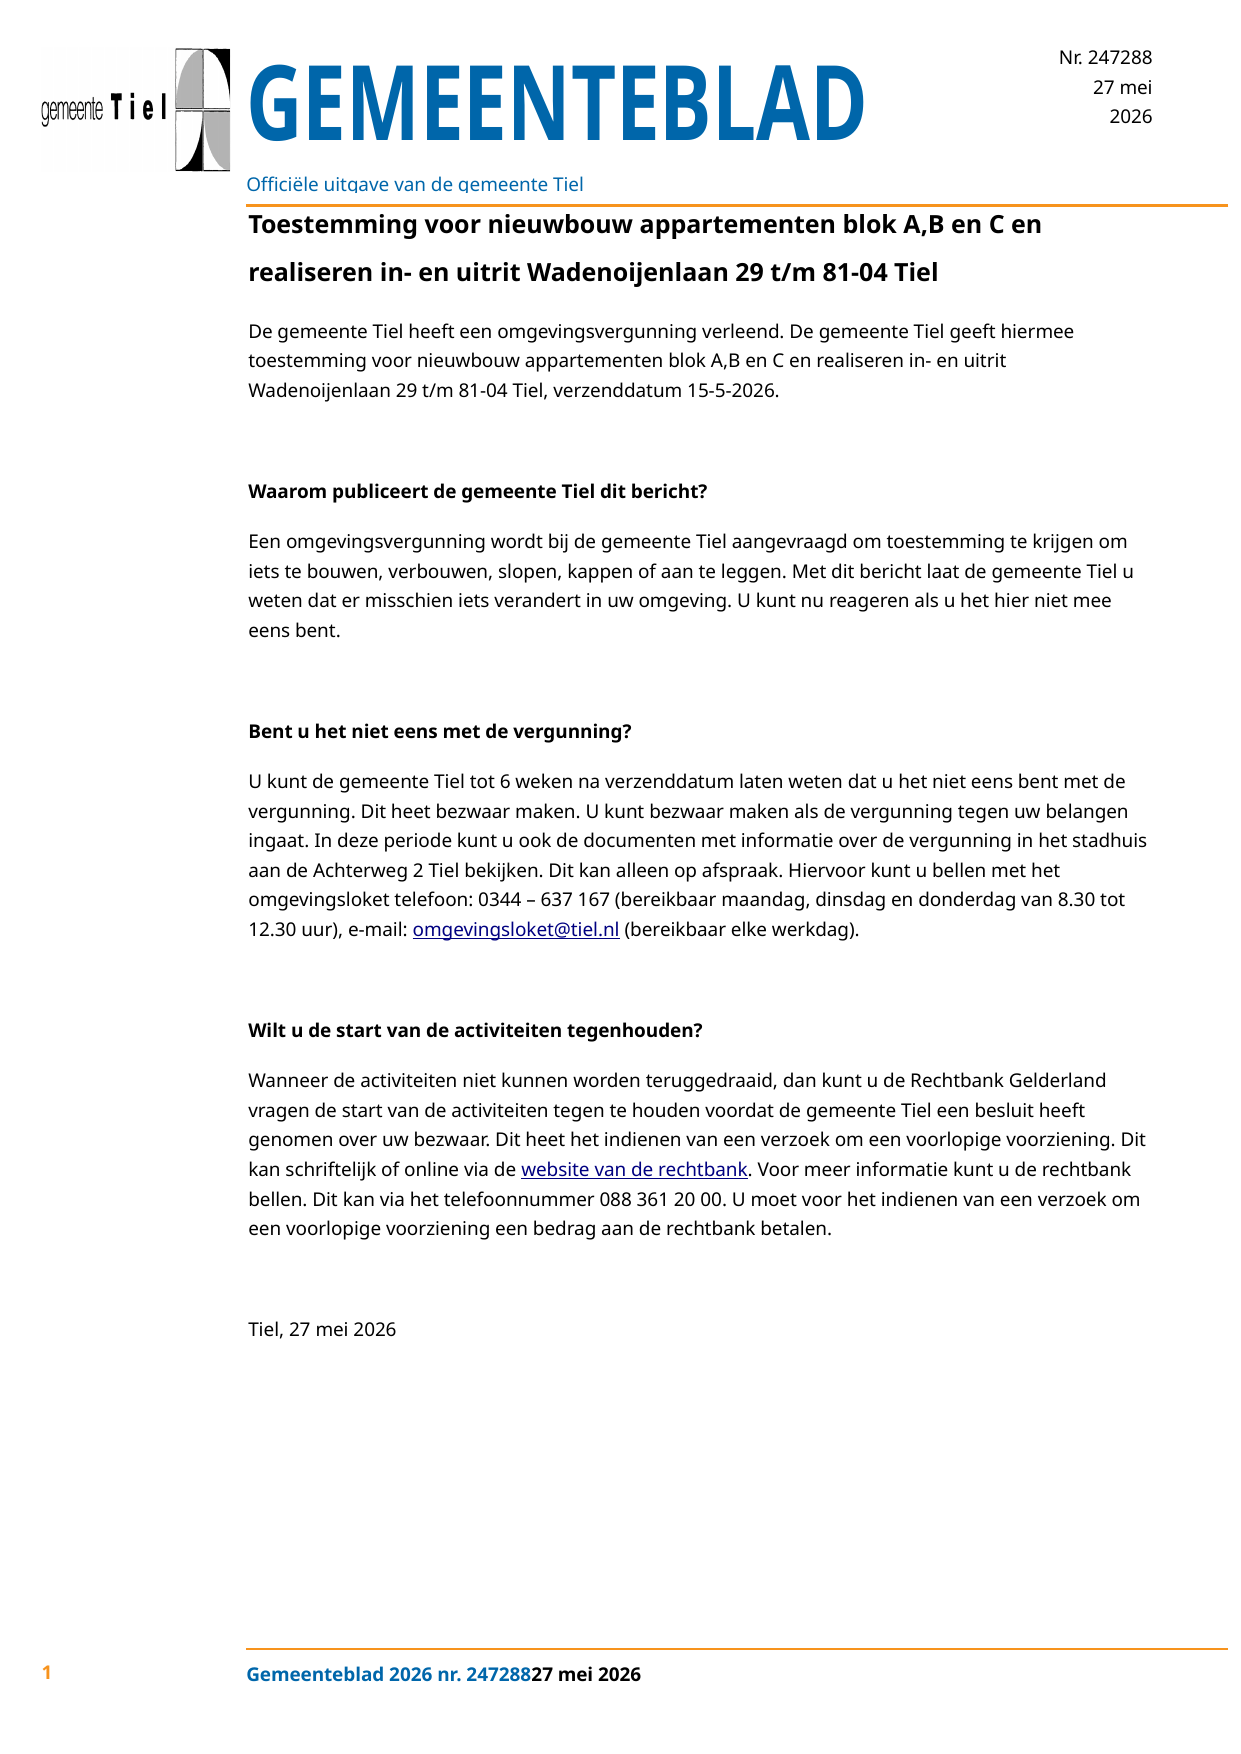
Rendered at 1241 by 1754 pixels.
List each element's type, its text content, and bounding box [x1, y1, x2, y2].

text Waarom publiceert de gemeente Tiel dit bericht? [248, 478, 1152, 504]
text Wanneer de activiteiten niet kunnen worden teruggedraaid, dan kunt u de Rechtbank Gelderland vragen de start van de activiteiten tegen te houden voordat de gemeente Tiel een besluit heeft genomen over uw bezwaar. Dit heet het indienen van een verzoek om een voorlopige voorziening. Dit kan schriftelijk of online via de website van de rechtbank. Voor meer informatie kunt u de rechtbank bellen. Dit kan via het telefoonnummer 088 361 20 00. U moet voor het indienen van een verzoek om een voorlopige voorziening een bedrag aan de rechtbank betalen. [248, 1067, 1152, 1241]
text Bent u het niet eens met de vergunning? [248, 718, 1152, 744]
text U kunt de gemeente Tiel tot 6 weken na verzenddatum laten weten dat u het niet eens bent met de vergunning. Dit heet bezwaar maken. U kunt bezwaar maken als de vergunning tegen uw belangen ingaat. In deze periode kunt u ook de documenten met informatie over de vergunning in het stadhuis aan de Achterweg 2 Tiel bekijken. Dit kan alleen op afspraak. Hiervoor kunt u bellen met het omgevingsloket telefoon: 0344 – 637 167 (bereikbaar maandag, dinsdag en donderdag van 8.30 tot 12.30 uur), e-mail: omgevingsloket@tiel.nl (bereikbaar elke werkdag). [248, 768, 1152, 942]
text Tiel, 27 mei 2026 [248, 1316, 1152, 1342]
text Een omgevingsvergunning wordt bij de gemeente Tiel aangevraagd om toestemming te krijgen om iets te bouwen, verbouwen, slopen, kappen of aan te leggen. Met dit bericht laat de gemeente Tiel u weten dat er misschien iets verandert in uw omgeving. U kunt nu reageren als u het hier niet mee eens bent. [248, 528, 1152, 643]
picture [41, 47, 231, 172]
text Wilt u de start van de activiteiten tegenhouden? [248, 1017, 1152, 1043]
text Toestemming voor nieuwbouw appartementen blok A,B en C en realiseren in- en uitrit Wadenoijenlaan 29 t/m 81-04 Tiel [248, 207, 1152, 288]
text De gemeente Tiel heeft een omgevingsvergunning verleend. De gemeente Tiel geeft hiermee toestemming voor nieuwbouw appartementen blok A,B en C en realiseren in- en uitrit Wadenoijenlaan 29 t/m 81-04 Tiel, verzenddatum 15-5-2026. [248, 318, 1152, 403]
